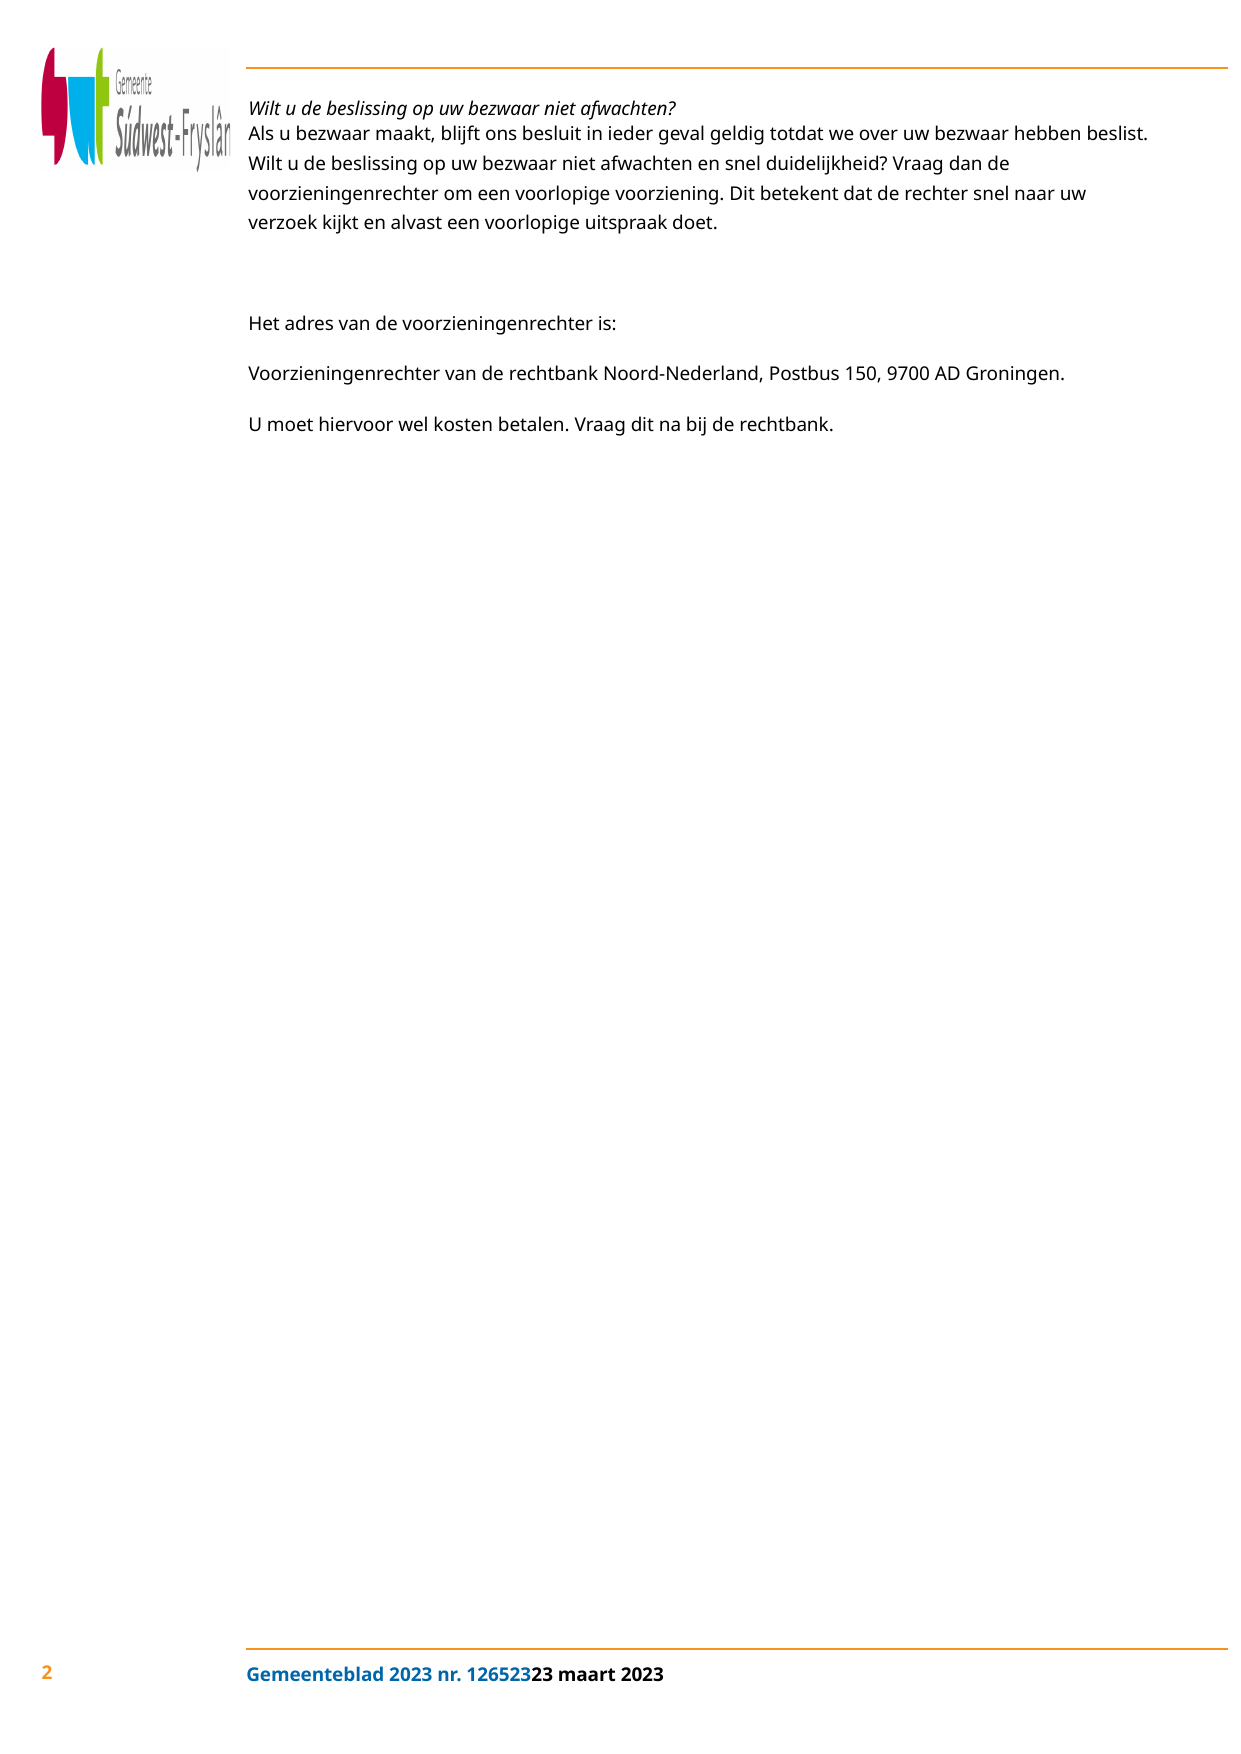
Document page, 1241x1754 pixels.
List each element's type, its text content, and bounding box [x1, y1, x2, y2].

text Het adres van de voorzieningenrechter is: [248, 310, 1152, 336]
text Wilt u de beslissing op uw bezwaar niet afwachten? [248, 95, 1152, 121]
picture [41, 47, 231, 172]
text U moet hiervoor wel kosten betalen. Vraag dit na bij de rechtbank. [248, 411, 1152, 437]
text Als u bezwaar maakt, blijft ons besluit in ieder geval geldig totdat we over uw bezwaar hebben beslist. Wilt u de beslissing op uw bezwaar niet afwachten en snel duidelijkheid? Vraag dan de voorzieningenrechter om een voorlopige voorziening. Dit betekent dat de rechter snel naar uw verzoek kijkt en alvast een voorlopige uitspraak doet. [248, 121, 1152, 235]
text Voorzieningenrechter van de rechtbank Noord-Nederland, Postbus 150, 9700 AD Groningen. [248, 361, 1152, 386]
